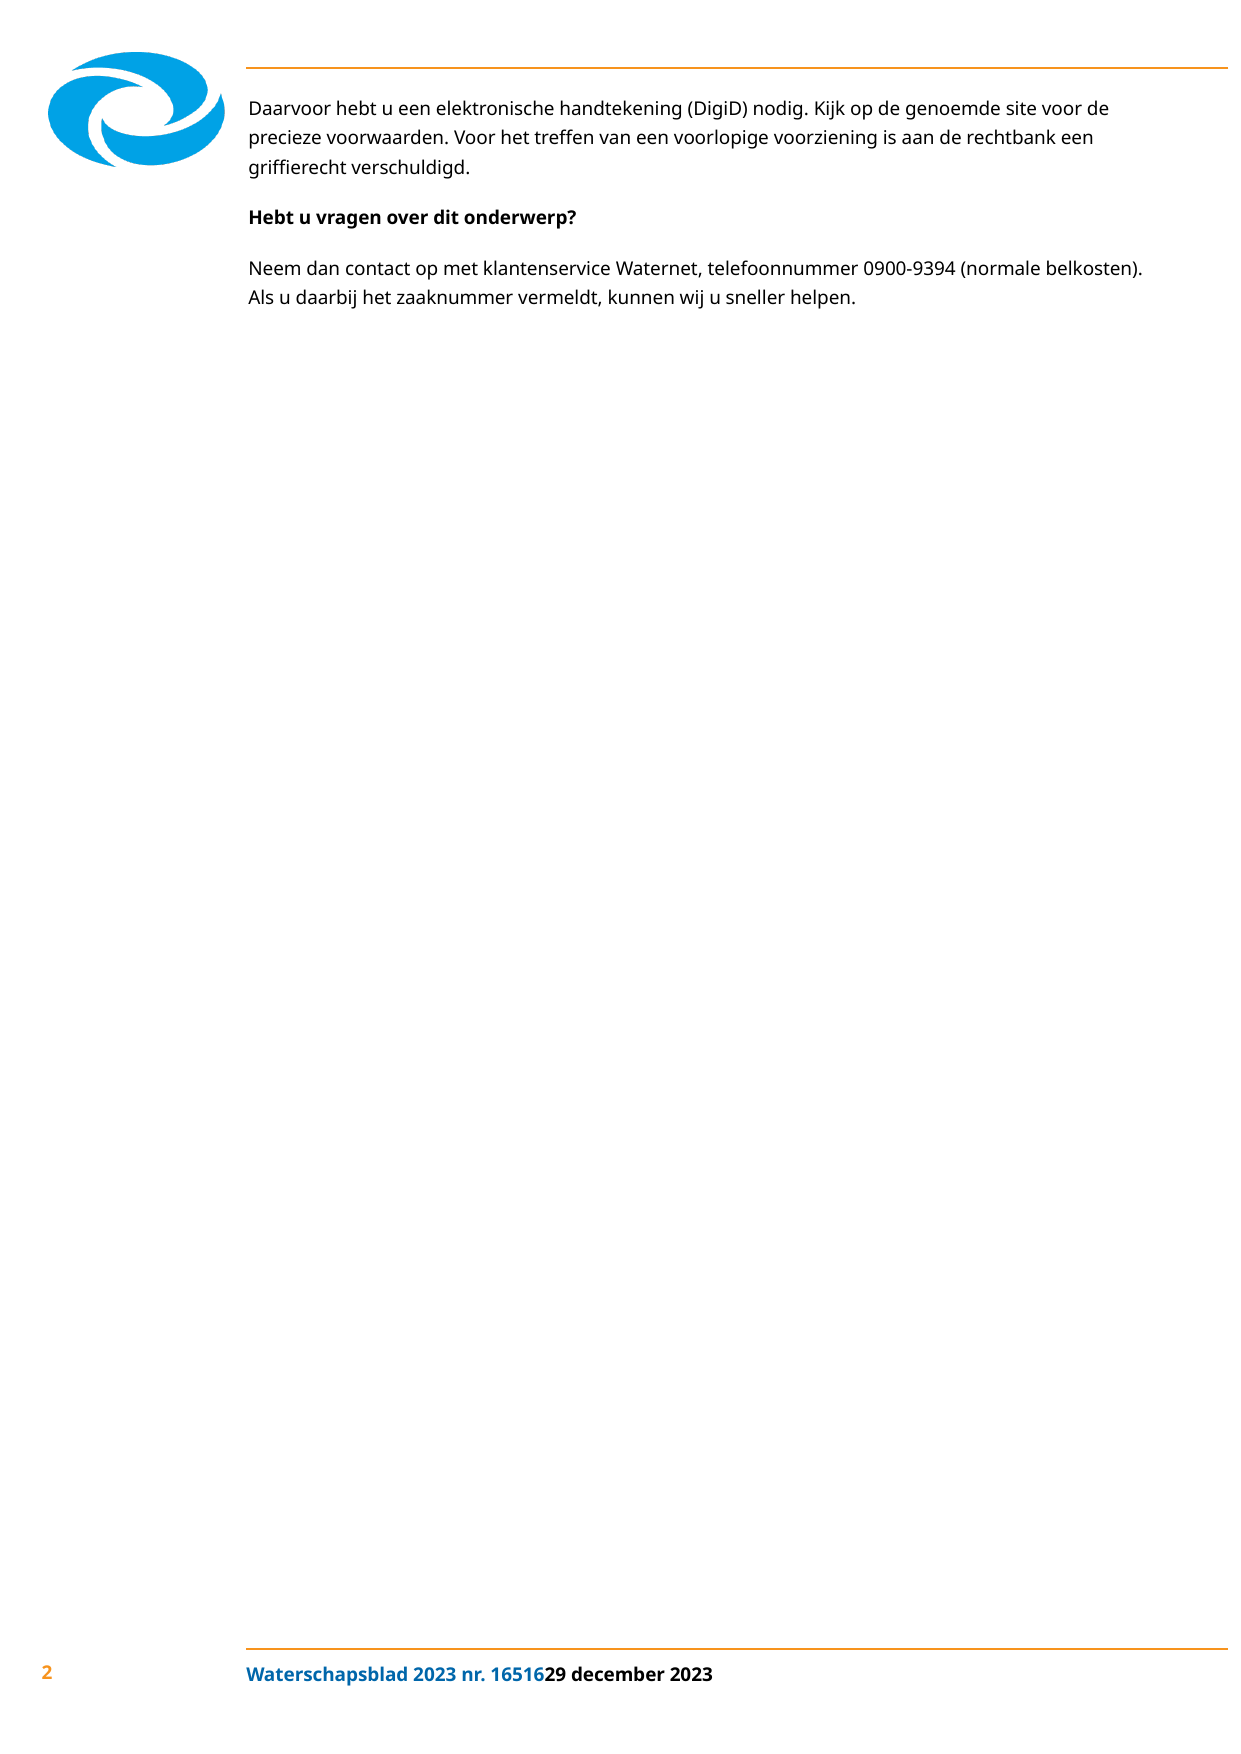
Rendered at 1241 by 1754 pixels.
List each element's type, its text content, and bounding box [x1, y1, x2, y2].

text Daarvoor hebt u een elektronische handtekening (DigiD) nodig. Kijk op de genoemde site voor de precieze voorwaarden. Voor het treffen van een voorlopige voorziening is aan de rechtbank een griffierecht verschuldigd. [248, 95, 1152, 180]
text Hebt u vragen over dit onderwerp? [248, 204, 1152, 230]
picture [41, 47, 231, 172]
text Neem dan contact op met klantenservice Waternet, telefoonnummer 0900-9394 (normale belkosten). Als u daarbij het zaaknummer vermeldt, kunnen wij u sneller helpen. [248, 255, 1152, 310]
